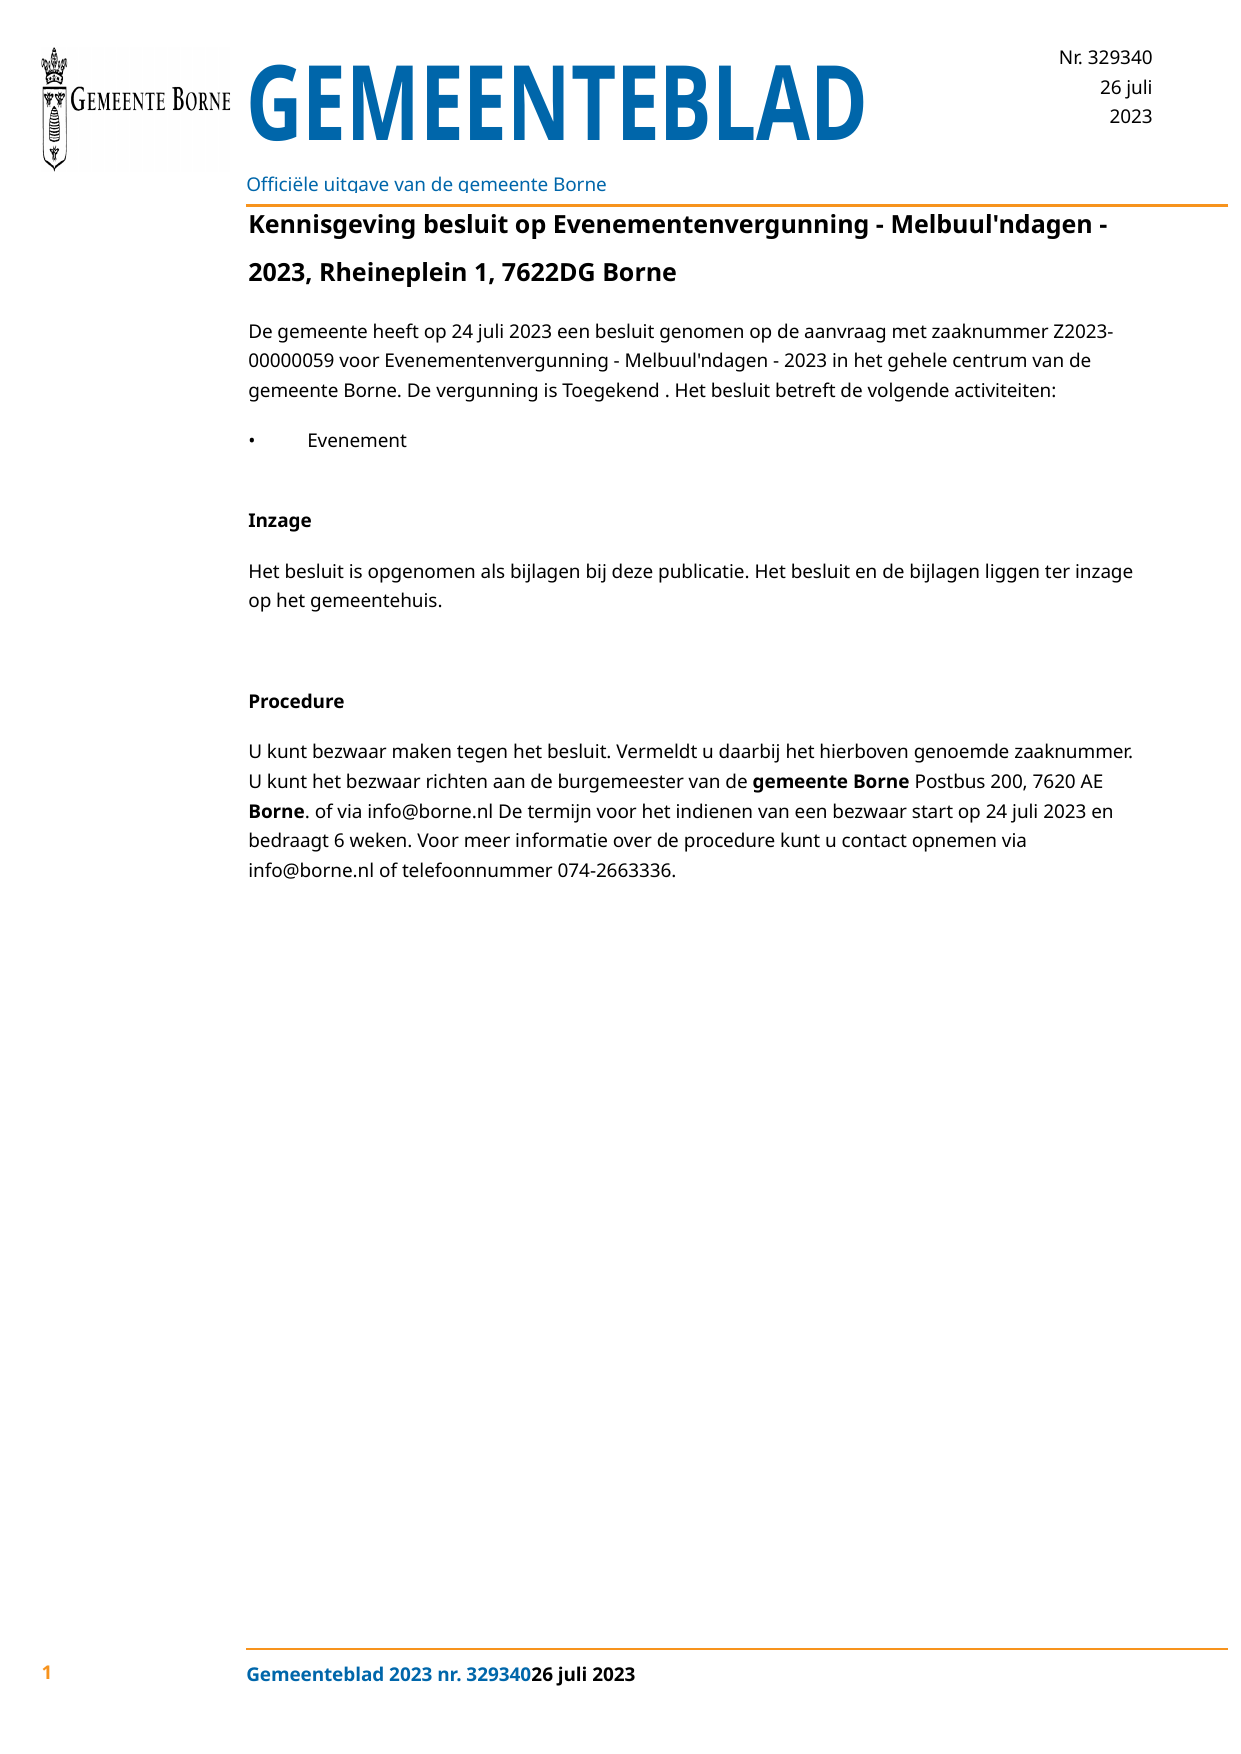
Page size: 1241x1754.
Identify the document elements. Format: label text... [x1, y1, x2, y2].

list Evenement [248, 427, 1152, 453]
text U kunt bezwaar maken tegen het besluit. Vermeldt u daarbij het hierboven genoemde zaaknummer. U kunt het bezwaar richten aan de burgemeester van de gemeente Borne Postbus 200, 7620 AE Borne. of via info@borne.nl De termijn voor het indienen van een bezwaar start op 24 juli 2023 en bedraagt 6 weken. Voor meer informatie over de procedure kunt u contact opnemen via info@borne.nl of telefoonnummer 074-2663336. [248, 739, 1152, 883]
text Kennisgeving besluit op Evenementenvergunning - Melbuul'ndagen - 2023, Rheineplein 1, 7622DG Borne [248, 207, 1152, 288]
text Procedure [248, 688, 1152, 714]
picture [41, 47, 231, 172]
text Inzage [248, 507, 1152, 533]
text Het besluit is opgenomen als bijlagen bij deze publicatie. Het besluit en de bijlagen liggen ter inzage op het gemeentehuis. [248, 558, 1152, 613]
text De gemeente heeft op 24 juli 2023 een besluit genomen op de aanvraag met zaaknummer Z2023-00000059 voor Evenementenvergunning - Melbuul'ndagen - 2023 in het gehele centrum van de gemeente Borne. De vergunning is Toegekend . Het besluit betreft de volgende activiteiten: [248, 318, 1152, 403]
